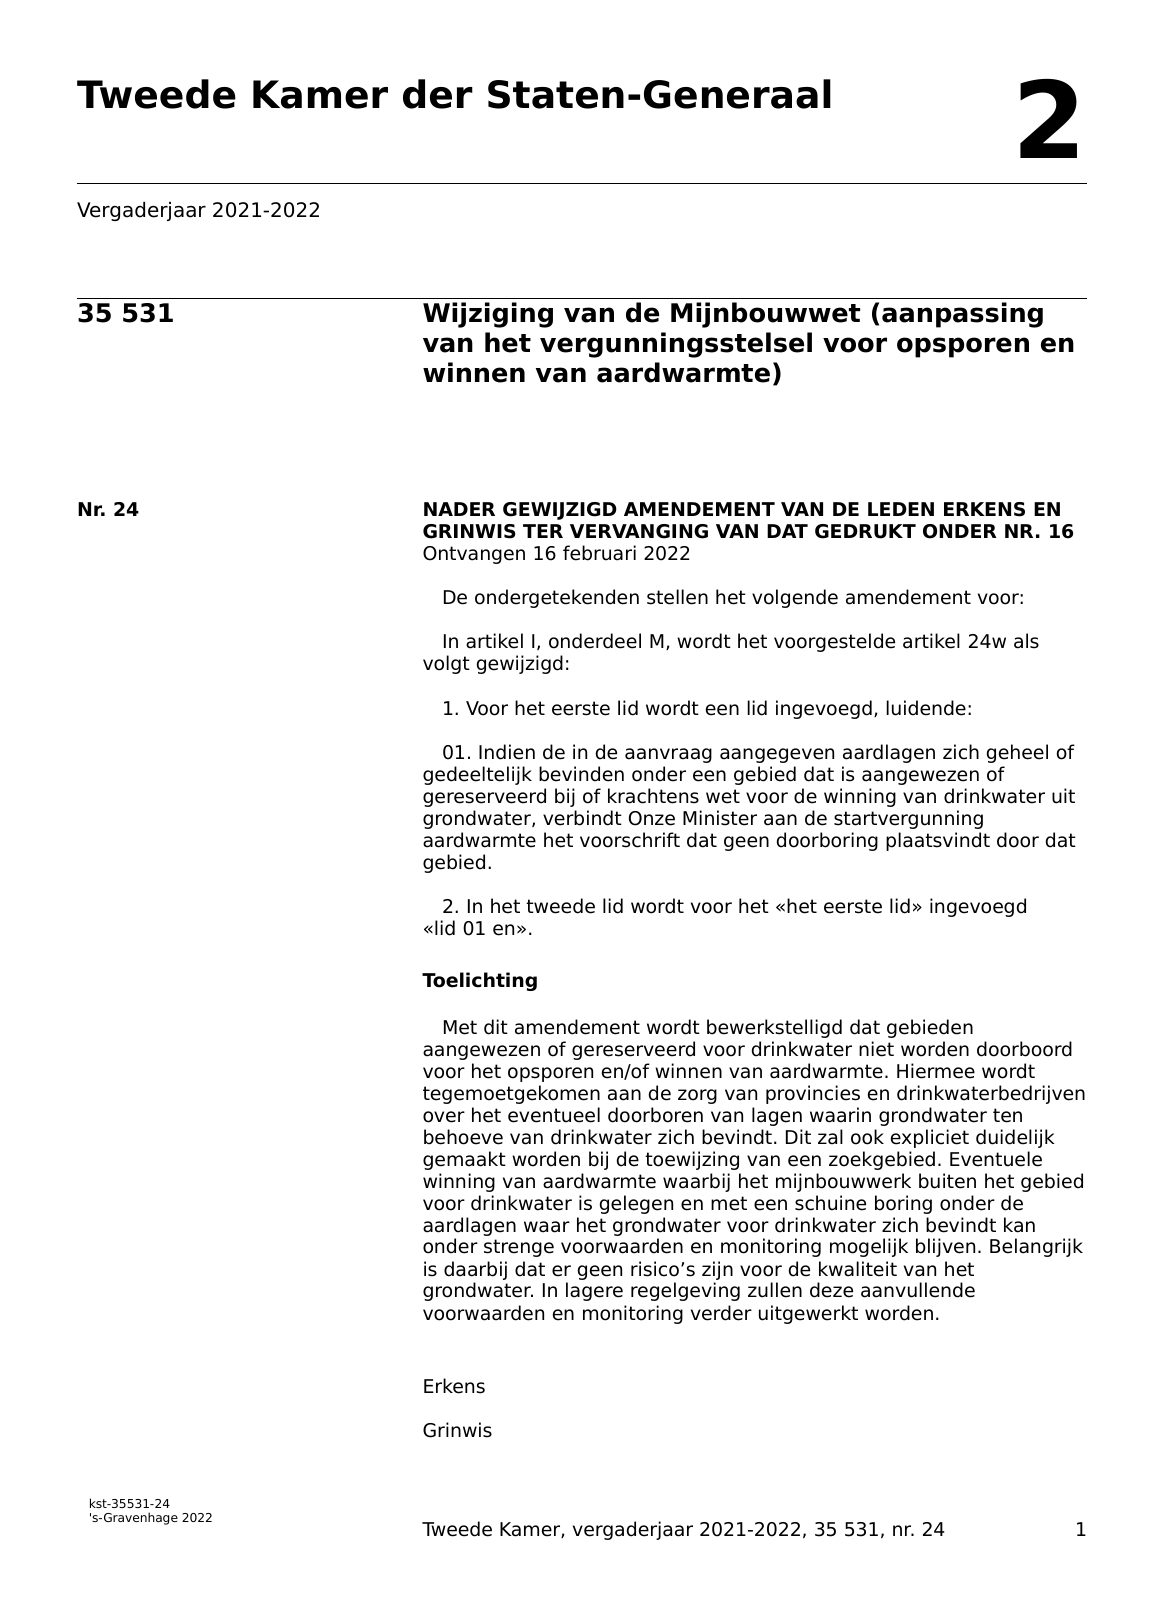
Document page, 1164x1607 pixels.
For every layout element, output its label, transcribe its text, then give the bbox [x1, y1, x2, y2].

table_header 2 [886, 59, 1087, 183]
table_cell Vergaderjaar 2021-2022 [77, 184, 1087, 298]
subtitle Toelichting [422, 970, 1087, 992]
subtitle Nr. 24 NADER GEWIJZIGD AMENDEMENT VAN DE LEDEN ERKENS EN GRINWIS TER VERVANGING VAN DAT GEDRUKT ONDER NR. 16 [77, 499, 1087, 543]
text 01. Indien de in de aanvraag aangegeven aardlagen zich geheel of gedeeltelijk bevinden onder een gebied dat is aangewezen of gereserveerd bij of krachtens wet voor de winning van drinkwater uit grondwater, verbindt Onze Minister aan de startvergunning aardwarmte het voorschrift dat geen doorboring plaatsvindt door dat gebied. [422, 742, 1087, 873]
text Ontvangen 16 februari 2022 [422, 543, 1087, 565]
text Met dit amendement wordt bewerkstelligd dat gebieden aangewezen of gereserveerd voor drinkwater niet worden doorboord voor het opsporen en/of winnen van aardwarmte. Hiermee wordt tegemoetgekomen aan de zorg van provincies en drinkwaterbedrijven over het eventueel doorboren van lagen waarin grondwater ten behoeve van drinkwater zich bevindt. Dit zal ook expliciet duidelijk gemaakt worden bij de toewijzing van een zoekgebied. Eventuele winning van aardwarmte waarbij het mijnbouwwerk buiten het gebied voor drinkwater is gelegen en met een schuine boring onder de aardlagen waar het grondwater voor drinkwater zich bevindt kan onder strenge voorwaarden en monitoring mogelijk blijven. Belangrijk is daarbij dat er geen risico’s zijn voor de kwaliteit van het grondwater. In lagere regelgeving zullen deze aanvullende voorwaarden en monitoring verder uitgewerkt worden. [422, 1017, 1087, 1324]
subtitle 35 531 Wijziging van de Mijnbouwwet (aanpassing van het vergunningsstelsel voor opsporen en winnen van aardwarmte) [77, 299, 1087, 388]
text Erkens Grinwis [422, 1354, 1087, 1442]
text 1. Voor het eerste lid wordt een lid ingevoegd, luidende: [422, 697, 1087, 719]
table_header Tweede Kamer der Staten-Generaal [77, 59, 886, 183]
text In artikel I, onderdeel M, wordt het voorgestelde artikel 24w als volgt gewijzigd: [422, 631, 1087, 675]
text 's-Gravenhage 2022 [88, 1511, 323, 1525]
text kst-35531-24 [88, 1497, 323, 1511]
text 2. In het tweede lid wordt voor het «het eerste lid» ingevoegd «lid 01 en». [422, 896, 1087, 940]
text De ondergetekenden stellen het volgende amendement voor: [422, 587, 1087, 609]
